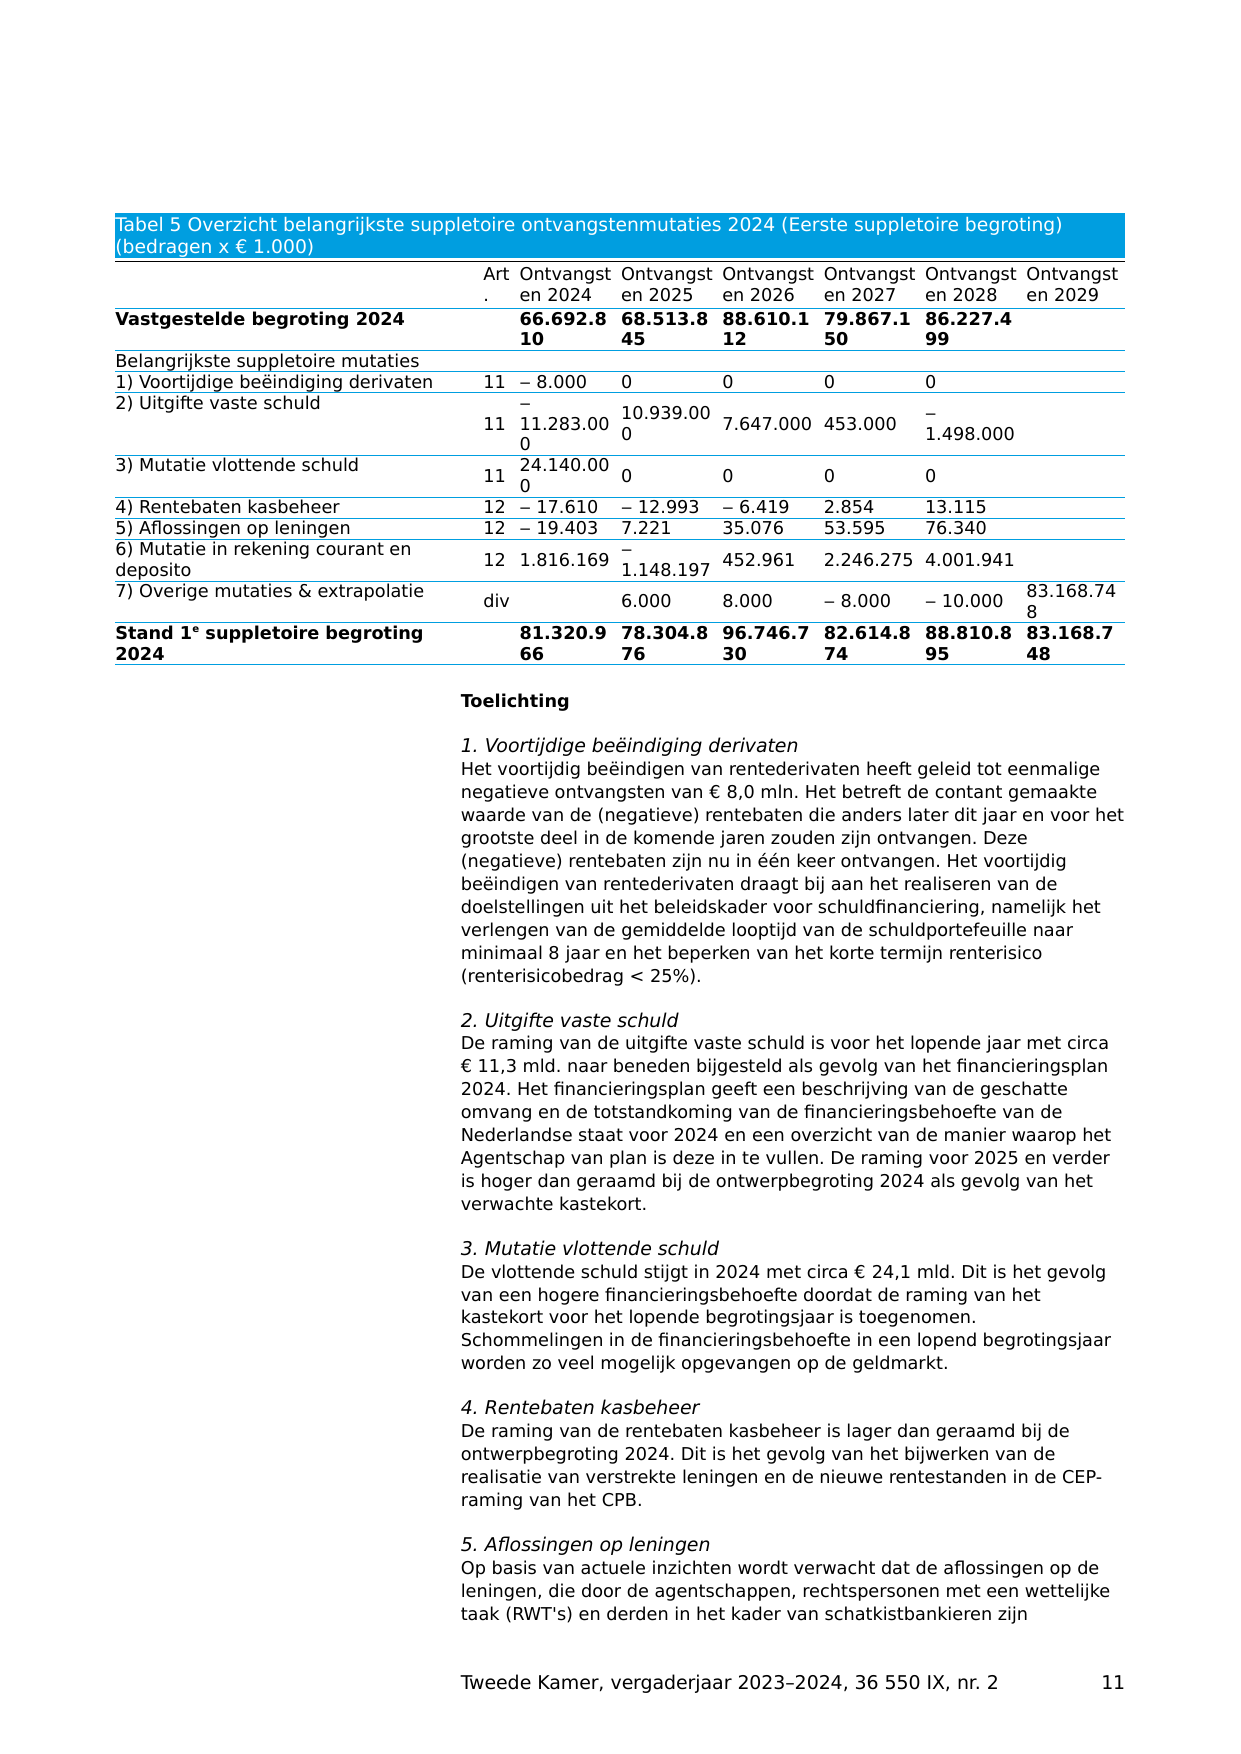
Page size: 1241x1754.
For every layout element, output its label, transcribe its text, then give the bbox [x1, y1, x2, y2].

table_cell ‒ 17.610 [516, 498, 618, 518]
table_cell 96.746.730 [719, 623, 821, 664]
table_cell Belangrijkste suppletoire mutaties [115, 351, 480, 371]
table_cell [516, 582, 618, 622]
table_cell Ontvangsten 2027 [821, 262, 922, 308]
table_cell ‒ 1.148.197 [618, 540, 719, 581]
table_cell [1023, 393, 1125, 455]
table_cell 79.867.150 [821, 309, 922, 350]
table_cell [922, 351, 1023, 371]
table_cell 6) Mutatie in rekening courant en deposito [115, 540, 480, 581]
table_cell 53.595 [821, 519, 922, 539]
table_cell [480, 623, 516, 664]
table_cell Ontvangsten 2026 [719, 262, 821, 308]
table_cell 24.140.000 [516, 456, 618, 496]
table_cell ‒ 12.993 [618, 498, 719, 518]
table_cell [821, 351, 922, 371]
text De raming van de rentebaten kasbeheer is lager dan geraamd bĳ de ontwerpbegroting 2024. Dit is het gevolg van het bĳwerken van de realisatie van verstrekte leningen en de nieuwe rentestanden in de CEP-raming van het CPB. [461, 1419, 1125, 1511]
table_cell 78.304.876 [618, 623, 719, 664]
text Het voortijdig beëindigen van rentederivaten heeft geleid tot eenmalige negatieve ontvangsten van € 8,0 mln. Het betreft de contant gemaakte waarde van de (negatieve) rentebaten die anders later dit jaar en voor het grootste deel in de komende jaren zouden zijn ontvangen. Deze (negatieve) rentebaten zijn nu in één keer ontvangen. Het voortijdig beëindigen van rentederivaten draagt bij aan het realiseren van de doelstellingen uit het beleidskader voor schuldfinanciering, namelijk het verlengen van de gemiddelde looptijd van de schuldportefeuille naar minimaal 8 jaar en het beperken van het korte termijn renterisico (renterisicobedrag < 25%). [461, 757, 1125, 987]
text 2. Uitgifte vaste schuld [461, 1009, 1125, 1031]
table_cell 76.340 [922, 519, 1023, 539]
table_cell 4.001.941 [922, 540, 1023, 581]
table_cell 7.221 [618, 519, 719, 539]
table_cell Ontvangsten 2028 [922, 262, 1023, 308]
table_cell Art. [480, 262, 516, 308]
text 3. Mutatie vlottende schuld [461, 1238, 1125, 1260]
table_cell [1023, 351, 1125, 371]
table_cell 66.692.810 [516, 309, 618, 350]
table_cell [1023, 372, 1125, 392]
table_cell 7.647.000 [719, 393, 821, 455]
table_cell 0 [719, 456, 821, 496]
text 5. Aflossingen op leningen [461, 1534, 1125, 1556]
table_cell 2) Uitgifte vaste schuld [115, 393, 480, 455]
text De raming van de uitgifte vaste schuld is voor het lopende jaar met circa € 11,3 mld. naar beneden bĳgesteld als gevolg van het financieringsplan 2024. Het financieringsplan geeft een beschrĳving van de geschatte omvang en de totstandkoming van de financieringsbehoefte van de Nederlandse staat voor 2024 en een overzicht van de manier waarop het Agentschap van plan is deze in te vullen. De raming voor 2025 en verder is hoger dan geraamd bĳ de ontwerpbegroting 2024 als gevolg van het verwachte kastekort. [461, 1031, 1125, 1215]
table_cell [1023, 456, 1125, 496]
table_cell 10.939.000 [618, 393, 719, 455]
table_cell 83.168.748 [1023, 582, 1125, 622]
table_cell ‒ 6.419 [719, 498, 821, 518]
table_cell ‒ 11.283.000 [516, 393, 618, 455]
table_cell [618, 351, 719, 371]
text 1. Voortijdige beëindiging derivaten [461, 735, 1125, 757]
table_cell 2.854 [821, 498, 922, 518]
table_cell ‒ 10.000 [922, 582, 1023, 622]
table_cell 11 [480, 372, 516, 392]
table_cell 0 [618, 372, 719, 392]
table_cell 88.810.895 [922, 623, 1023, 664]
table_cell ‒ 8.000 [821, 582, 922, 622]
table_cell 5) Aflossingen op leningen [115, 519, 480, 539]
table_cell 2.246.275 [821, 540, 922, 581]
text 4. Rentebaten kasbeheer [461, 1397, 1125, 1419]
table_cell 0 [821, 372, 922, 392]
table_cell 81.320.966 [516, 623, 618, 664]
table_cell 86.227.499 [922, 309, 1023, 350]
table_cell Ontvangsten 2024 [516, 262, 618, 308]
table_cell Stand 1e suppletoire begroting 2024 [115, 623, 480, 664]
text Op basis van actuele inzichten wordt verwacht dat de aflossingen op de leningen, die door de agentschappen, rechtspersonen met een wettelĳke taak (RWT's) en derden in het kader van schatkistbankieren zĳn [461, 1556, 1125, 1624]
table_cell 82.614.874 [821, 623, 922, 664]
table_cell [115, 262, 480, 308]
table_cell 1) Voortijdige beëindiging derivaten [115, 372, 480, 392]
text De vlottende schuld stĳgt in 2024 met circa € 24,1 mld. Dit is het gevolg van een hogere financieringsbehoefte doordat de raming van het kastekort voor het lopende begrotingsjaar is toegenomen. Schommelingen in de financieringsbehoefte in een lopend begrotingsjaar worden zo veel mogelĳk opgevangen op de geldmarkt. [461, 1260, 1125, 1374]
text Toelichting [461, 689, 1125, 712]
table_cell 83.168.748 [1023, 623, 1125, 664]
table_cell 35.076 [719, 519, 821, 539]
table_cell 0 [719, 372, 821, 392]
table_cell 12 [480, 540, 516, 581]
table_cell ‒ 19.403 [516, 519, 618, 539]
table_cell [719, 351, 821, 371]
table_cell 0 [821, 456, 922, 496]
table_cell 8.000 [719, 582, 821, 622]
table_cell Ontvangsten 2025 [618, 262, 719, 308]
table_cell 4) Rentebaten kasbeheer [115, 498, 480, 518]
table_cell [1023, 498, 1125, 518]
table_cell 452.961 [719, 540, 821, 581]
table_cell 1.816.169 [516, 540, 618, 581]
table_cell 68.513.845 [618, 309, 719, 350]
table_cell [480, 351, 516, 371]
table_cell Vastgestelde begroting 2024 [115, 309, 480, 350]
table_cell 11 [480, 393, 516, 455]
table_cell 11 [480, 456, 516, 496]
table_cell Ontvangsten 2029 [1023, 262, 1125, 308]
table_cell 3) Mutatie vlottende schuld [115, 456, 480, 496]
table_cell [1023, 309, 1125, 350]
table_cell 12 [480, 498, 516, 518]
table_cell ‒ 8.000 [516, 372, 618, 392]
table_cell 13.115 [922, 498, 1023, 518]
table_cell 7) Overige mutaties & extrapolatie [115, 582, 480, 622]
table_cell [1023, 540, 1125, 581]
table_cell 6.000 [618, 582, 719, 622]
table_cell 88.610.112 [719, 309, 821, 350]
table_cell [480, 309, 516, 350]
table_cell 0 [922, 372, 1023, 392]
table_cell [516, 351, 618, 371]
table_cell 0 [618, 456, 719, 496]
table_cell [1023, 519, 1125, 539]
table_cell div [480, 582, 516, 622]
table_cell 453.000 [821, 393, 922, 455]
table_cell 12 [480, 519, 516, 539]
table_cell 0 [922, 456, 1023, 496]
table_cell ‒ 1.498.000 [922, 393, 1023, 455]
